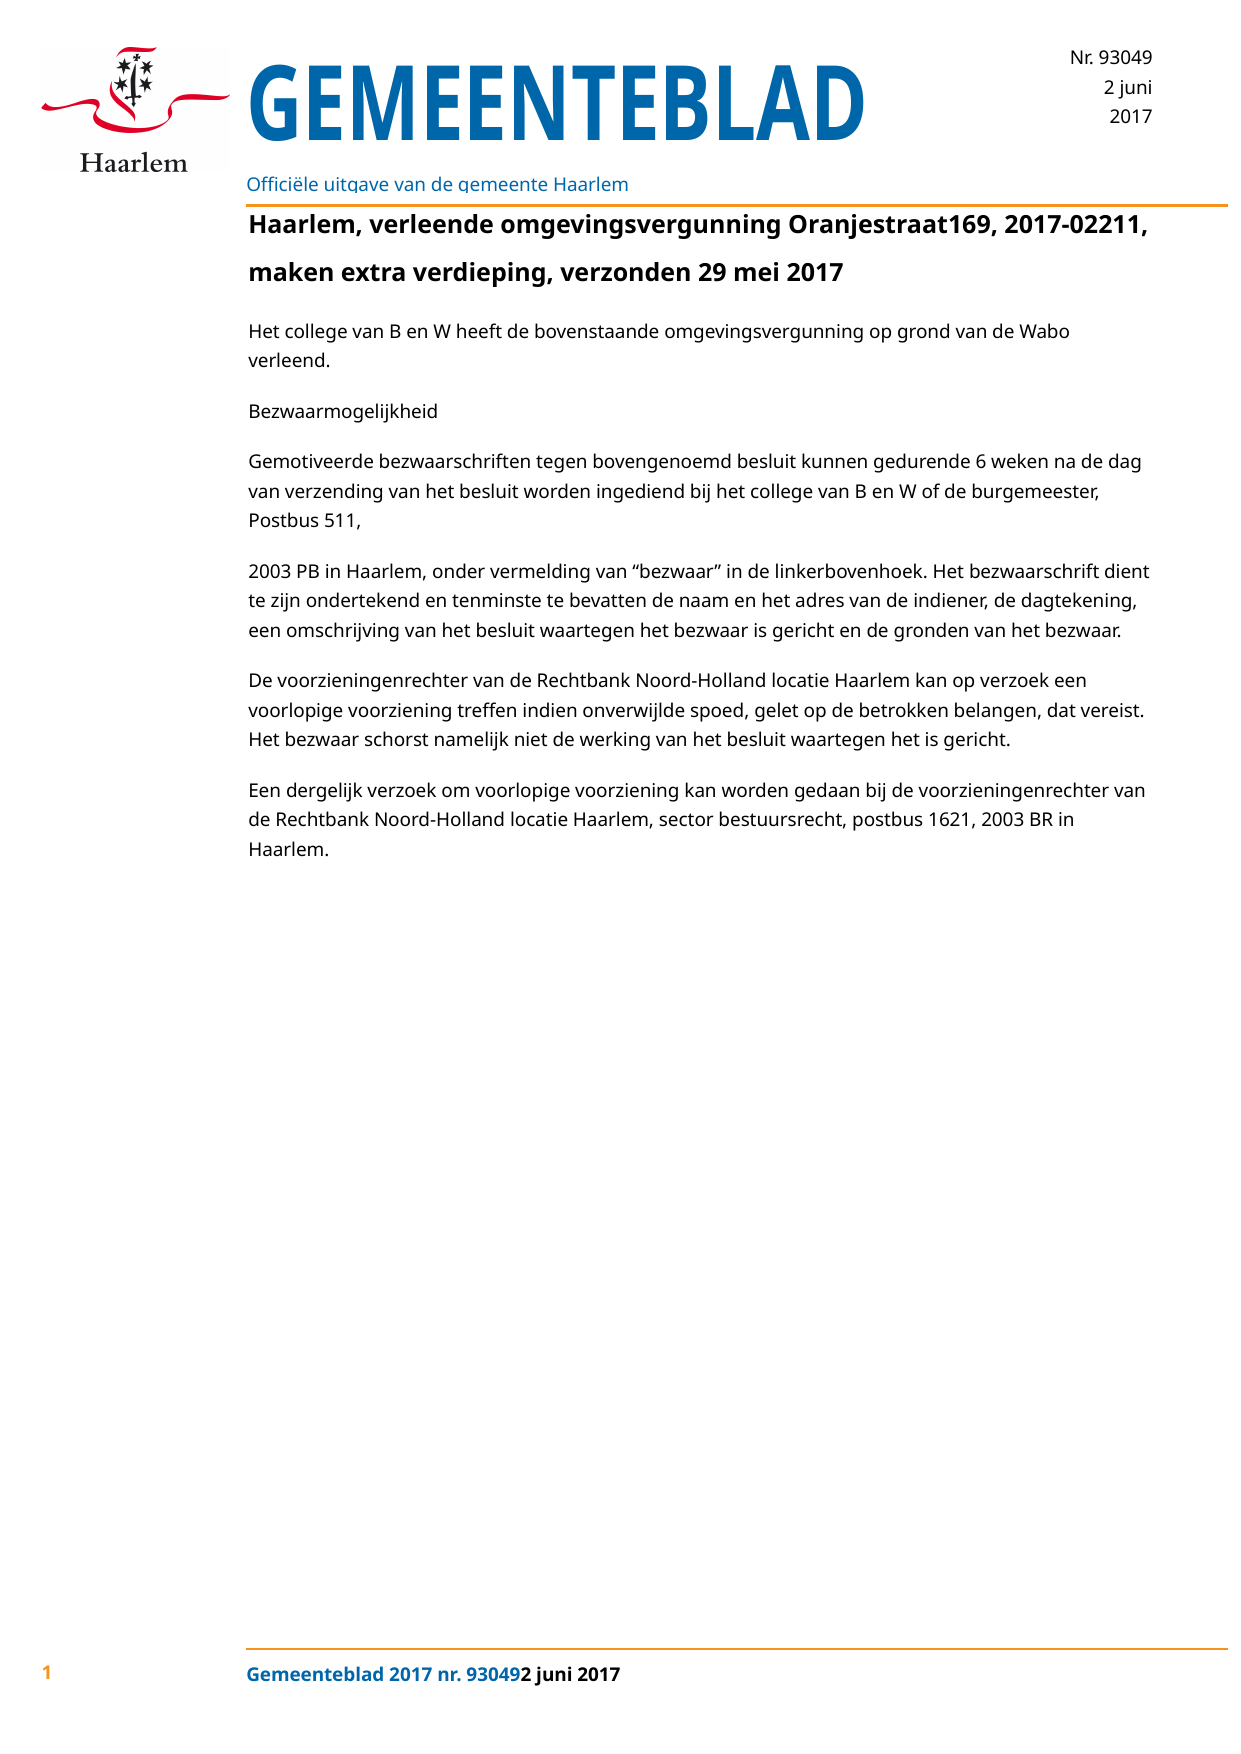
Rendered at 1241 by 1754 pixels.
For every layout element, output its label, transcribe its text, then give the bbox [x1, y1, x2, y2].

text 2003 PB in Haarlem, onder vermelding van “bezwaar” in de linkerbovenhoek. Het bezwaarschrift dient te zijn ondertekend en tenminste te bevatten de naam en het adres van de indiener, de dagtekening, een omschrijving van het besluit waartegen het bezwaar is gericht en de gronden van het bezwaar. [248, 558, 1152, 643]
text De voorzieningenrechter van de Rechtbank Noord-Holland locatie Haarlem kan op verzoek een voorlopige voorziening treffen indien onverwijlde spoed, gelet op de betrokken belangen, dat vereist. Het bezwaar schorst namelijk niet de werking van het besluit waartegen het is gericht. [248, 667, 1152, 752]
text Bezwaarmogelijkheid [248, 398, 1152, 424]
text Haarlem, verleende omgevingsvergunning Oranjestraat169, 2017-02211, maken extra verdieping, verzonden 29 mei 2017 [248, 207, 1152, 288]
picture [41, 47, 231, 172]
text Gemotiveerde bezwaarschriften tegen bovengenoemd besluit kunnen gedurende 6 weken na de dag van verzending van het besluit worden ingediend bij het college van B en W of de burgemeester, Postbus 511, [248, 448, 1152, 533]
text Het college van B en W heeft de bovenstaande omgevingsvergunning op grond van de Wabo verleend. [248, 318, 1152, 373]
text Een dergelijk verzoek om voorlopige voorziening kan worden gedaan bij de voorzieningenrechter van de Rechtbank Noord-Holland locatie Haarlem, sector bestuursrecht, postbus 1621, 2003 BR in Haarlem. [248, 777, 1152, 862]
